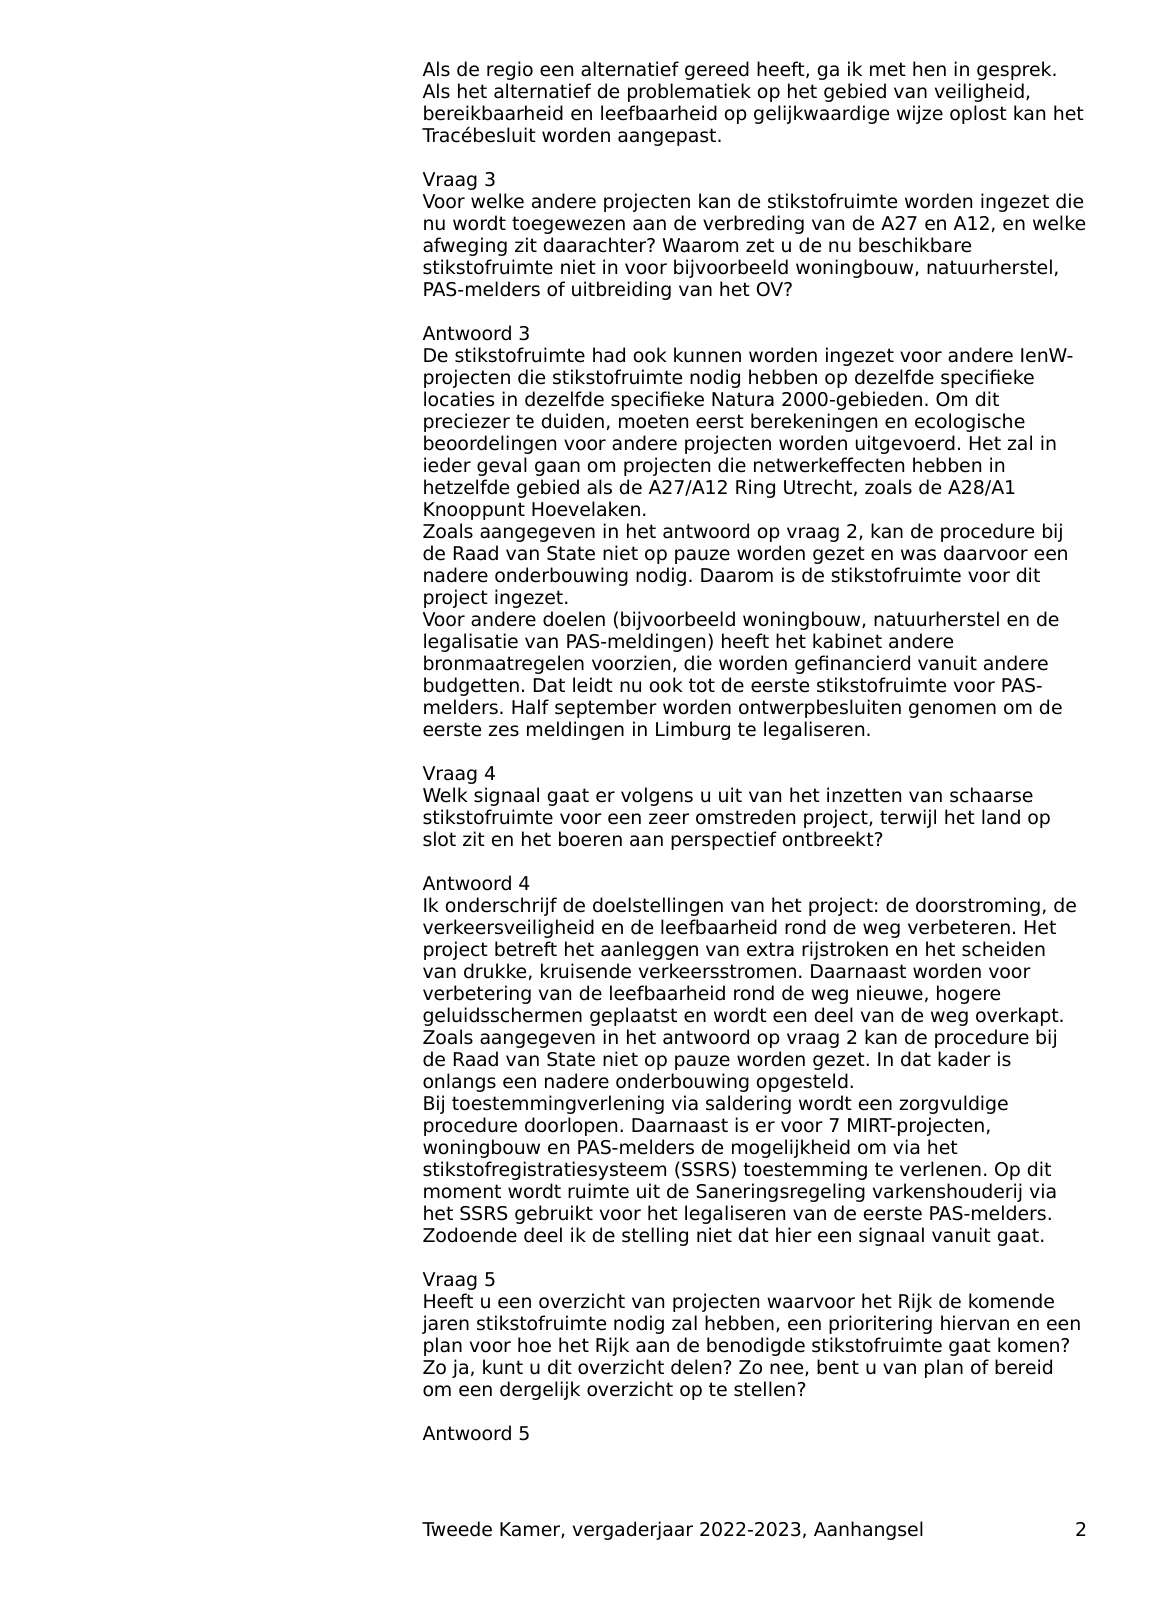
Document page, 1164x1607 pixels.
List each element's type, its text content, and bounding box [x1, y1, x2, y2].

text Als de regio een alternatief gereed heeft, ga ik met hen in gesprek. Als het alternatief de problematiek op het gebied van veiligheid, bereikbaarheid en leefbaarheid op gelijkwaardige wijze oplost kan het Tracébesluit worden aangepast. [422, 59, 1087, 147]
text Ik onderschrijf de doelstellingen van het project: de doorstroming, de verkeersveiligheid en de leefbaarheid rond de weg verbeteren. Het project betreft het aanleggen van extra rijstroken en het scheiden van drukke, kruisende verkeersstromen. Daarnaast worden voor verbetering van de leefbaarheid rond de weg nieuwe, hogere geluidsschermen geplaatst en wordt een deel van de weg overkapt. [422, 895, 1087, 1027]
text Antwoord 5 [422, 1423, 1087, 1445]
text Antwoord 3 [422, 323, 1087, 345]
text Vraag 5 [422, 1269, 1087, 1291]
text Zoals aangegeven in het antwoord op vraag 2, kan de procedure bij de Raad van State niet op pauze worden gezet en was daarvoor een nadere onderbouwing nodig. Daarom is de stikstofruimte voor dit project ingezet. [422, 521, 1087, 609]
text Welk signaal gaat er volgens u uit van het inzetten van schaarse stikstofruimte voor een zeer omstreden project, terwijl het land op slot zit en het boeren aan perspectief ontbreekt? [422, 785, 1087, 851]
text Voor andere doelen (bijvoorbeeld woningbouw, natuurherstel en de legalisatie van PAS-meldingen) heeft het kabinet andere bronmaatregelen voorzien, die worden gefinancierd vanuit andere budgetten. Dat leidt nu ook tot de eerste stikstofruimte voor PAS-melders. Half september worden ontwerpbesluiten genomen om de eerste zes meldingen in Limburg te legaliseren. [422, 609, 1087, 741]
text Antwoord 4 [422, 873, 1087, 895]
text Zoals aangegeven in het antwoord op vraag 2 kan de procedure bij de Raad van State niet op pauze worden gezet. In dat kader is onlangs een nadere onderbouwing opgesteld. [422, 1027, 1087, 1093]
text Vraag 3 [422, 169, 1087, 191]
text Voor welke andere projecten kan de stikstofruimte worden ingezet die nu wordt toegewezen aan de verbreding van de A27 en A12, en welke afweging zit daarachter? Waarom zet u de nu beschikbare stikstofruimte niet in voor bijvoorbeeld woningbouw, natuurherstel, PAS-melders of uitbreiding van het OV? [422, 191, 1087, 301]
text Heeft u een overzicht van projecten waarvoor het Rijk de komende jaren stikstofruimte nodig zal hebben, een prioritering hiervan en een plan voor hoe het Rijk aan de benodigde stikstofruimte gaat komen? Zo ja, kunt u dit overzicht delen? Zo nee, bent u van plan of bereid om een dergelijk overzicht op te stellen? [422, 1291, 1087, 1401]
text De stikstofruimte had ook kunnen worden ingezet voor andere IenW-projecten die stikstofruimte nodig hebben op dezelfde specifieke locaties in dezelfde specifieke Natura 2000-gebieden. Om dit preciezer te duiden, moeten eerst berekeningen en ecologische beoordelingen voor andere projecten worden uitgevoerd. Het zal in ieder geval gaan om projecten die netwerkeffecten hebben in hetzelfde gebied als de A27/A12 Ring Utrecht, zoals de A28/A1 Knooppunt Hoevelaken. [422, 345, 1087, 521]
text Vraag 4 [422, 763, 1087, 785]
text Bij toestemmingverlening via saldering wordt een zorgvuldige procedure doorlopen. Daarnaast is er voor 7 MIRT-projecten, woningbouw en PAS-melders de mogelijkheid om via het stikstofregistratiesysteem (SSRS) toestemming te verlenen. Op dit moment wordt ruimte uit de Saneringsregeling varkenshouderij via het SSRS gebruikt voor het legaliseren van de eerste PAS-melders. Zodoende deel ik de stelling niet dat hier een signaal vanuit gaat. [422, 1093, 1087, 1247]
